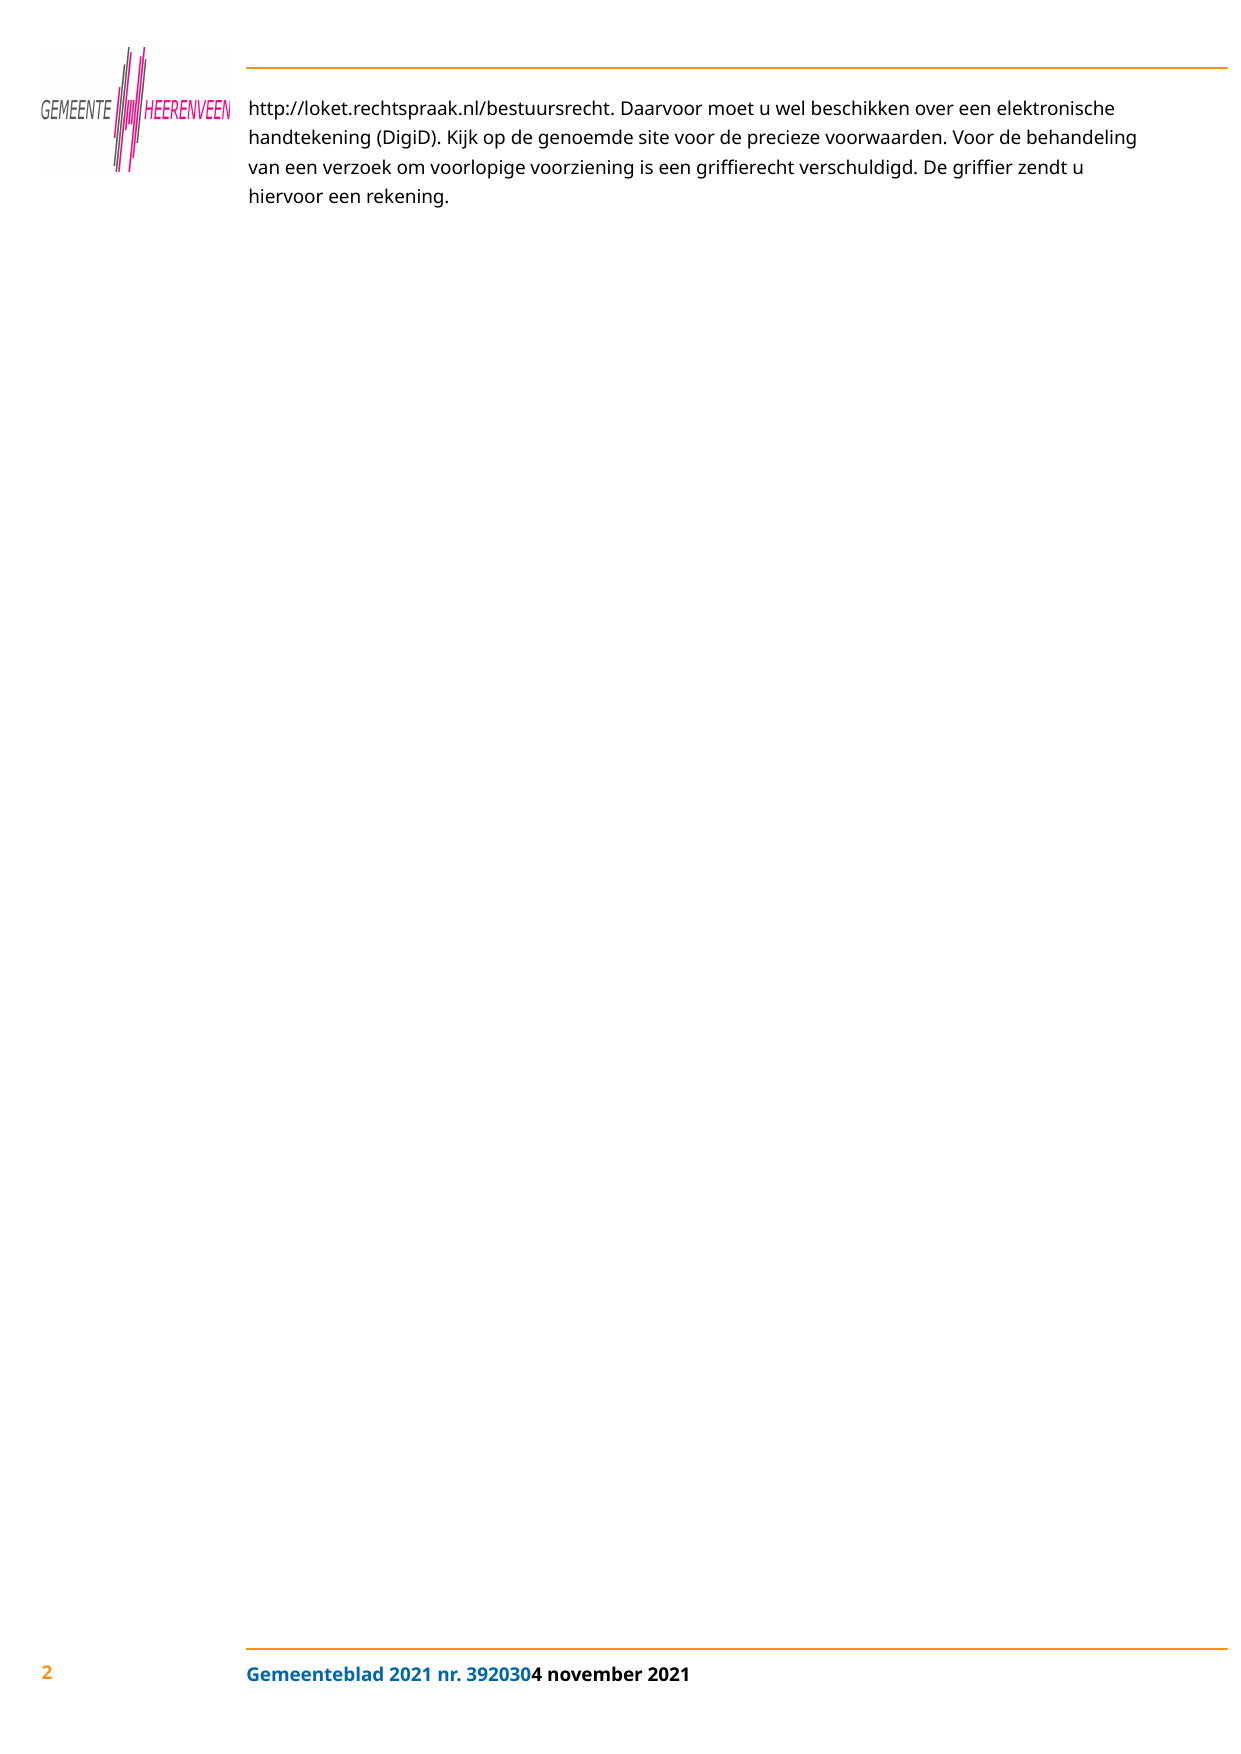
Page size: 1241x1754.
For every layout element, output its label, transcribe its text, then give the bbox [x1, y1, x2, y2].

text http://loket.rechtspraak.nl/bestuursrecht. Daarvoor moet u wel beschikken over een elektronische handtekening (DigiD). Kijk op de genoemde site voor de precieze voorwaarden. Voor de behandeling van een verzoek om voorlopige voorziening is een griffierecht verschuldigd. De griffier zendt u hiervoor een rekening. [248, 95, 1152, 209]
picture [41, 47, 231, 172]
